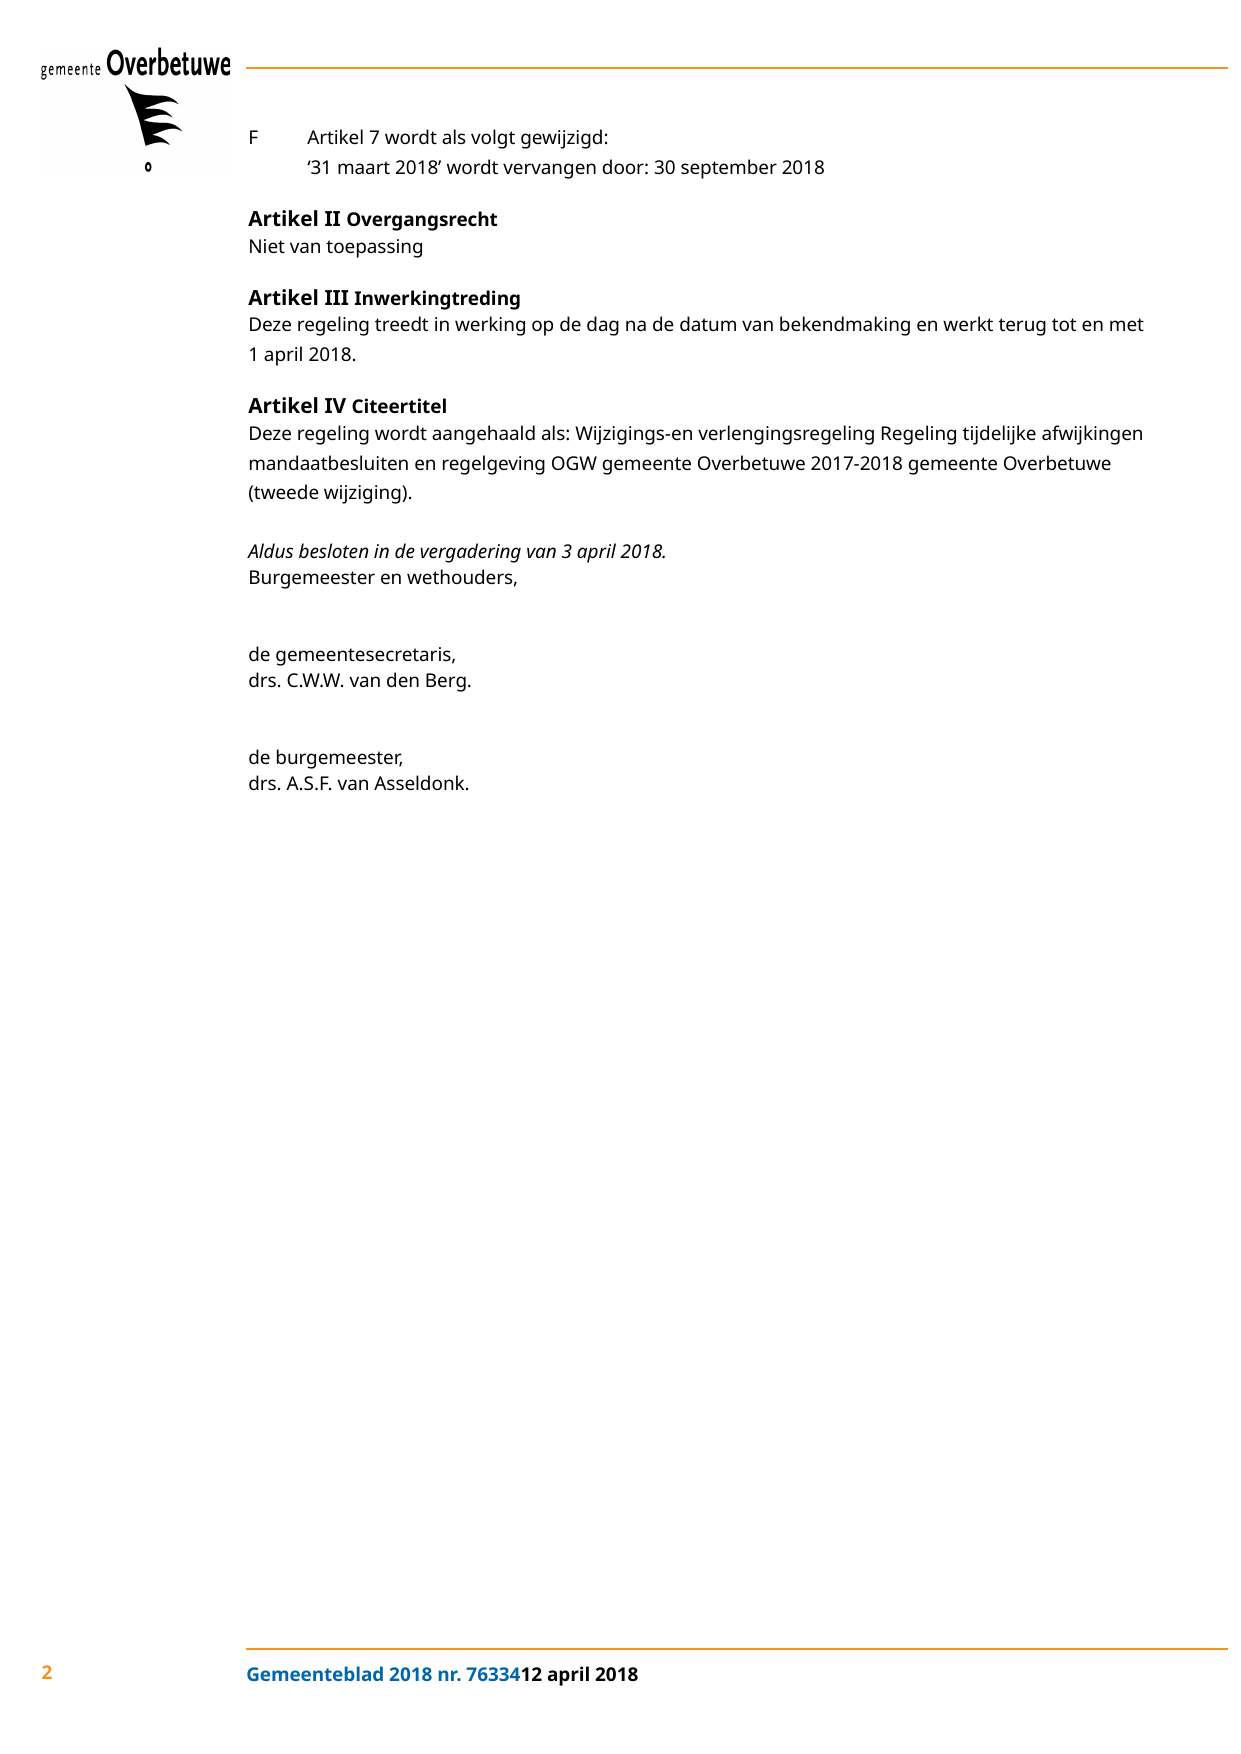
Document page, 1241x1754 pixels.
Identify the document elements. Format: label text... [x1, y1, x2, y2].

list Artikel 7 wordt als volgt gewijzigd: [248, 124, 1152, 150]
picture [41, 47, 231, 172]
text de gemeentesecretaris, [248, 641, 1152, 667]
text Deze regeling wordt aangehaald als: Wijzigings-en verlengingsregeling Regeling tijdelijke afwijkingen mandaatbesluiten en regelgeving OGW gemeente Overbetuwe 2017-2018 gemeente Overbetuwe (tweede wijziging). [248, 420, 1152, 505]
list ‘31 maart 2018’ wordt vervangen door: 30 september 2018 [248, 154, 1152, 180]
text drs. C.W.W. van den Berg. [248, 667, 1152, 693]
text Deze regeling treedt in werking op de dag na de datum van bekendmaking en werkt terug tot en met 1 april 2018. [248, 312, 1152, 367]
text Niet van toepassing [248, 233, 1152, 258]
text de burgemeester, [248, 744, 1152, 770]
text Artikel III Inwerkingtreding [248, 283, 1152, 312]
text Artikel IV Citeertitel [248, 392, 1152, 420]
text Burgemeester en wethouders, [248, 564, 1152, 590]
text drs. A.S.F. van Asseldonk. [248, 770, 1152, 796]
text Aldus besloten in de vergadering van 3 april 2018. [248, 538, 1152, 564]
text Artikel II Overgangsrecht [248, 204, 1152, 233]
